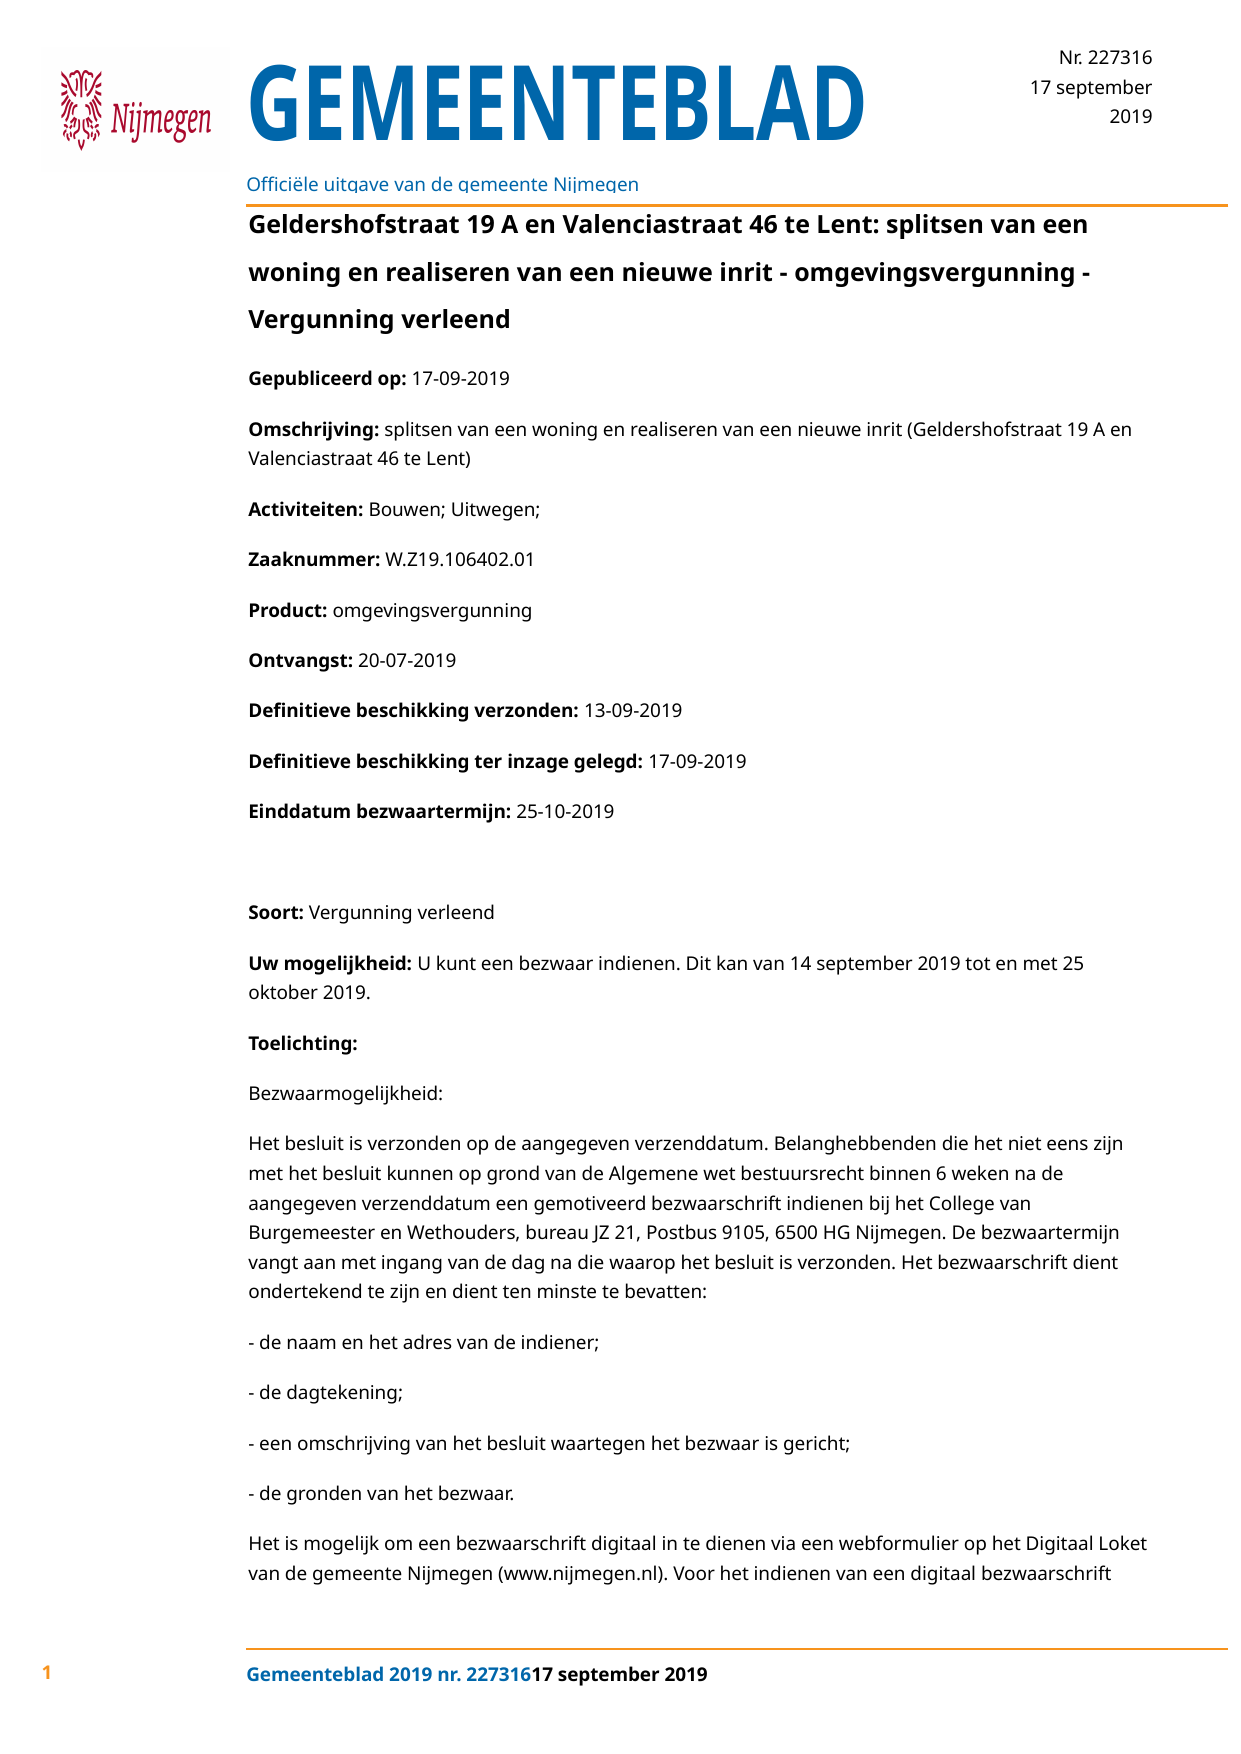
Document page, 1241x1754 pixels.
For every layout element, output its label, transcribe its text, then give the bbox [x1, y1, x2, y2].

text Zaaknummer: W.Z19.106402.01 [248, 546, 1152, 572]
text Gepubliceerd op: 17-09-2019 [248, 366, 1152, 391]
text Definitieve beschikking verzonden: 13-09-2019 [248, 698, 1152, 723]
text Einddatum bezwaartermijn: 25-10-2019 [248, 798, 1152, 824]
text Product: omgevingsvergunning [248, 597, 1152, 622]
text - de gronden van het bezwaar. [248, 1480, 1152, 1506]
text Activiteiten: Bouwen; Uitwegen; [248, 496, 1152, 522]
text Omschrijving: splitsen van een woning en realiseren van een nieuwe inrit (Geldershofstraat 19 A en Valenciastraat 46 te Lent) [248, 416, 1152, 471]
text Ontvangst: 20-07-2019 [248, 647, 1152, 673]
text Definitieve beschikking ter inzage gelegd: 17-09-2019 [248, 748, 1152, 774]
text Geldershofstraat 19 A en Valenciastraat 46 te Lent: splitsen van een woning en realiseren van een nieuwe inrit - omgevingsvergunning - Vergunning verleend [248, 207, 1152, 336]
text Het is mogelijk om een bezwaarschrift digitaal in te dienen via een webformulier op het Digitaal Loket van de gemeente Nijmegen (www.nijmegen.nl). Voor het indienen van een digitaal bezwaarschrift [248, 1531, 1152, 1586]
text - de naam en het adres van de indiener; [248, 1329, 1152, 1354]
picture [41, 47, 231, 172]
text Bezwaarmogelijkheid: [248, 1080, 1152, 1106]
text - een omschrijving van het besluit waartegen het bezwaar is gericht; [248, 1430, 1152, 1455]
text Het besluit is verzonden op de aangegeven verzenddatum. Belanghebbenden die het niet eens zijn met het besluit kunnen op grond van de Algemene wet bestuursrecht binnen 6 weken na de aangegeven verzenddatum een gemotiveerd bezwaarschrift indienen bij het College van Burgemeester en Wethouders, bureau JZ 21, Postbus 9105, 6500 HG Nijmegen. De bezwaartermijn vangt aan met ingang van de dag na die waarop het besluit is verzonden. Het bezwaarschrift dient ondertekend te zijn en dient ten minste te bevatten: [248, 1131, 1152, 1304]
text Toelichting: [248, 1030, 1152, 1055]
text Soort: Vergunning verleend [248, 899, 1152, 925]
text Uw mogelijkheid: U kunt een bezwaar indienen. Dit kan van 14 september 2019 tot en met 25 oktober 2019. [248, 950, 1152, 1005]
text - de dagtekening; [248, 1379, 1152, 1405]
